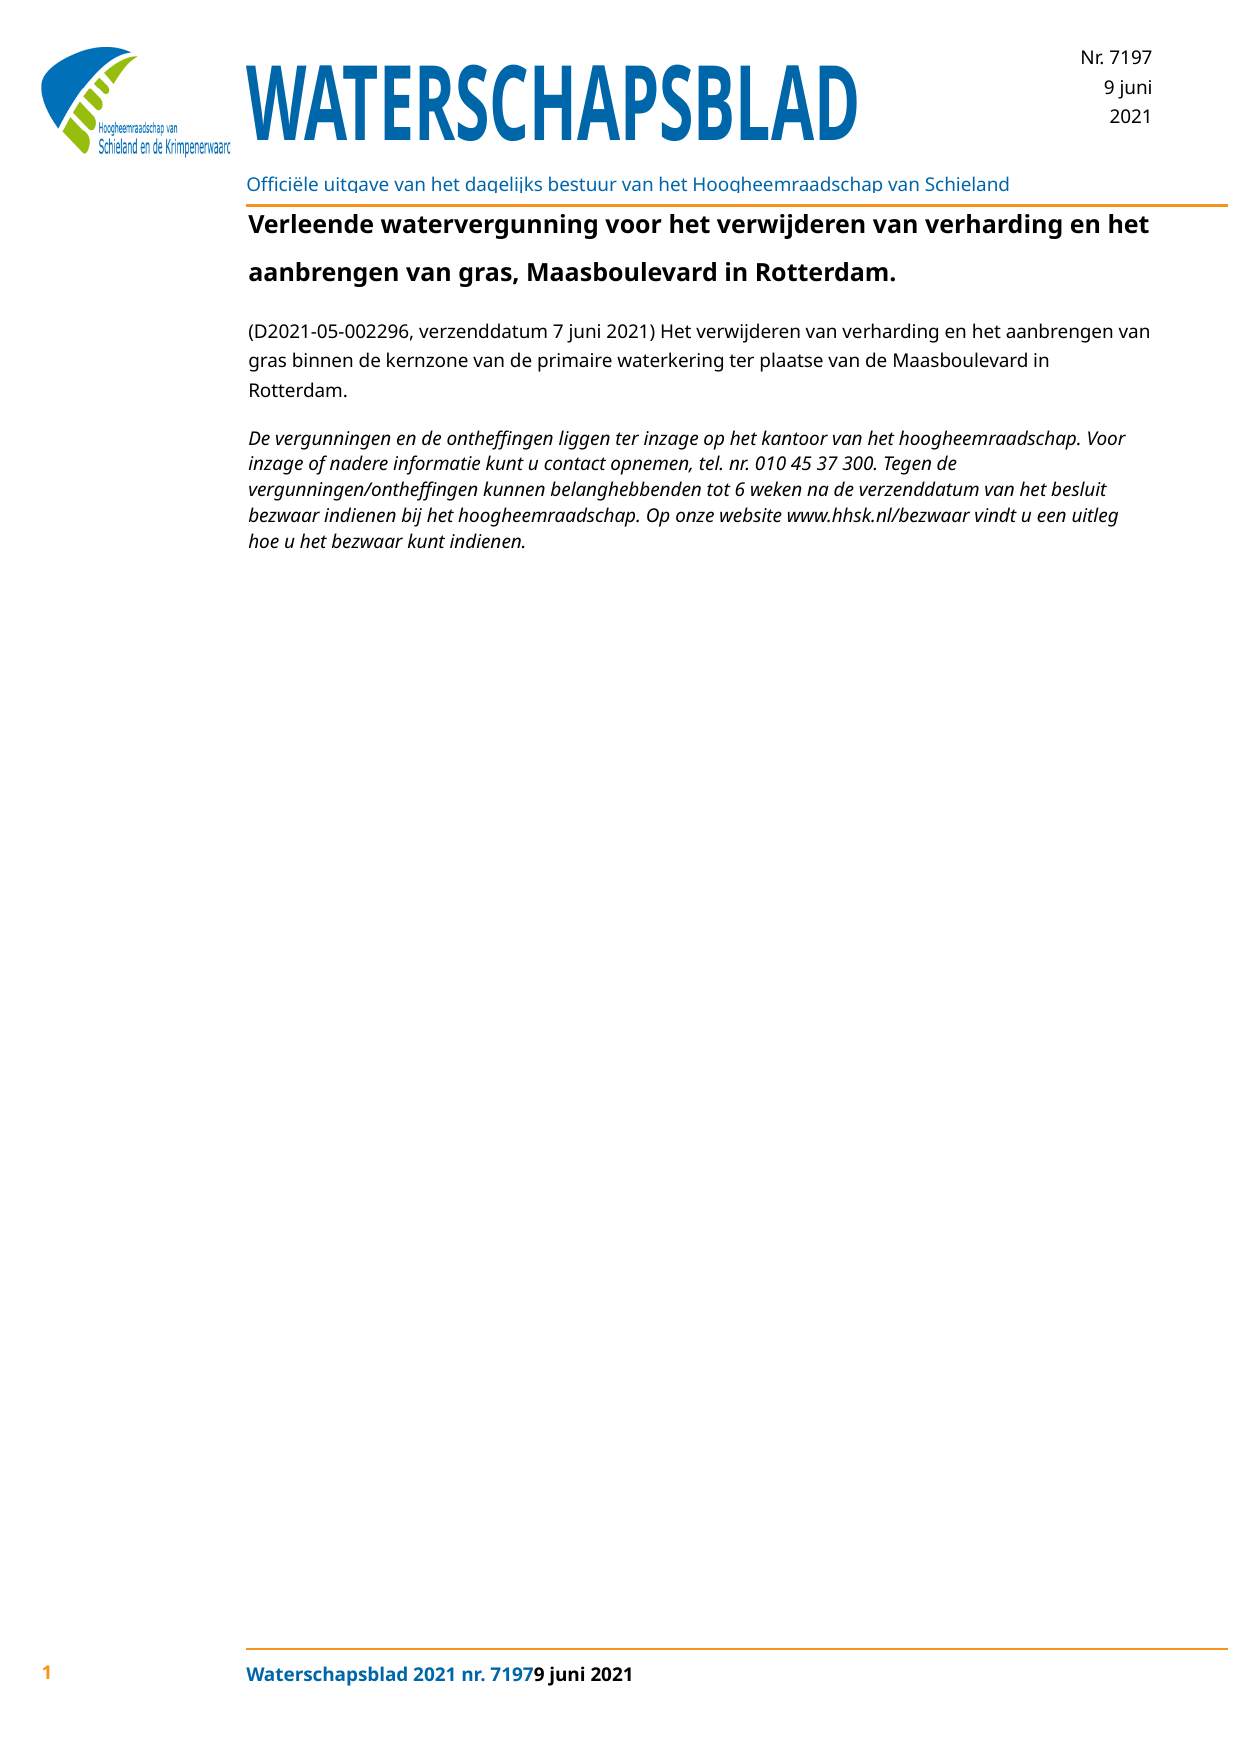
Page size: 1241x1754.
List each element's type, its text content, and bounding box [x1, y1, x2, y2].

text De vergunningen en de ontheffingen liggen ter inzage op het kantoor van het hoogheemraadschap. Voor inzage of nadere informatie kunt u contact opnemen, tel. nr. 010 45 37 300. Tegen de vergunningen/ontheffingen kunnen belanghebbenden tot 6 weken na de verzenddatum van het besluit bezwaar indienen bij het hoogheemraadschap. Op onze website www.hhsk.nl/bezwaar vindt u een uitleg hoe u het bezwaar kunt indienen. [248, 425, 1152, 553]
text (D2021-05-002296, verzenddatum 7 juni 2021) Het verwijderen van verharding en het aanbrengen van gras binnen de kernzone van de primaire waterkering ter plaatse van de Maasboulevard in Rotterdam. [248, 318, 1152, 403]
picture [41, 47, 231, 172]
text Verleende watervergunning voor het verwijderen van verharding en het aanbrengen van gras, Maasboulevard in Rotterdam. [248, 207, 1152, 288]
